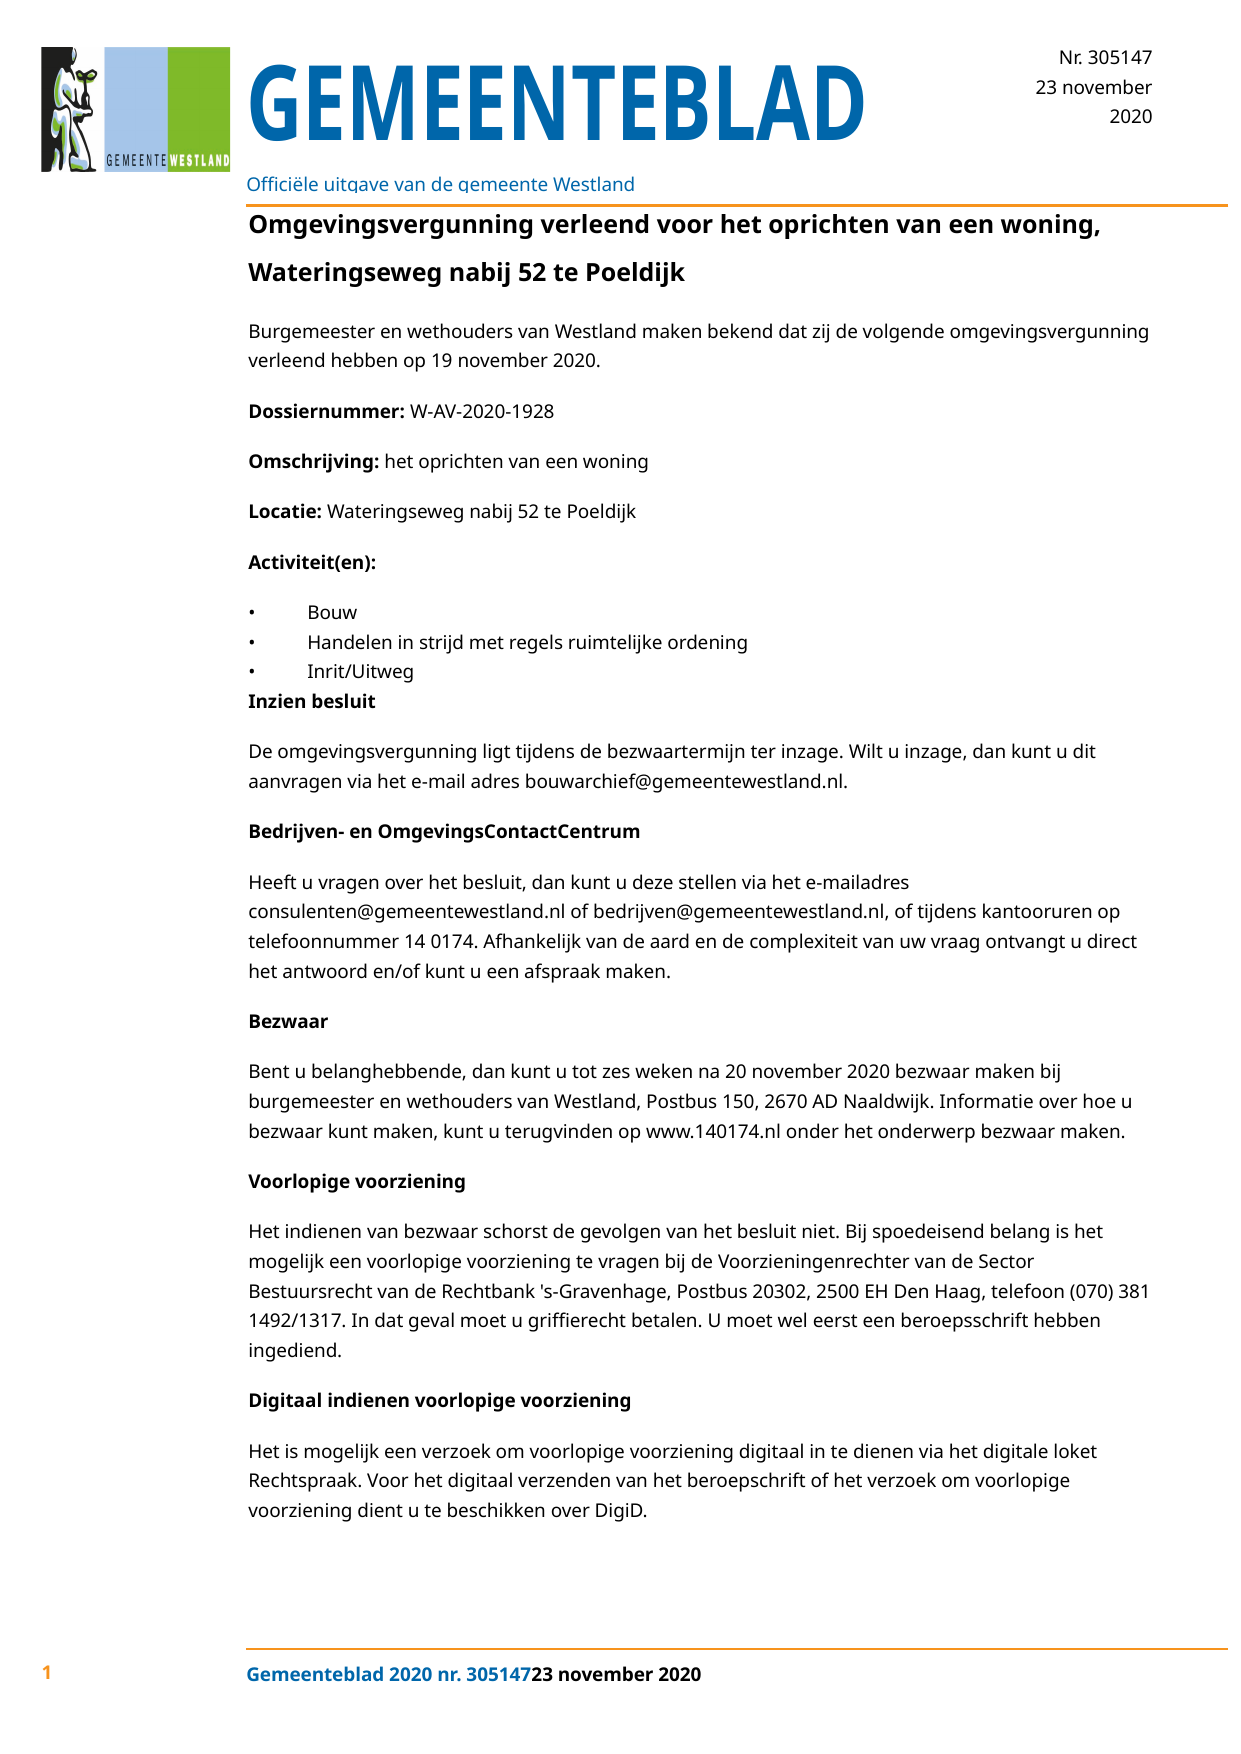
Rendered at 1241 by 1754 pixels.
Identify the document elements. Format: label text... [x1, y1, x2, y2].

text Dossiernummer: W-AV-2020-1928 [248, 398, 1152, 424]
text Omschrijving: het oprichten van een woning [248, 448, 1152, 474]
text Activiteit(en): [248, 549, 1152, 575]
text Digitaal indienen voorlopige voorziening [248, 1387, 1152, 1413]
text Omgevingsvergunning verleend voor het oprichten van een woning, Wateringseweg nabij 52 te Poeldijk [248, 207, 1152, 288]
text Heeft u vragen over het besluit, dan kunt u deze stellen via het e-mailadres consulenten@gemeentewestland.nl of bedrijven@gemeentewestland.nl, of tijdens kantooruren op telefoonnummer 14 0174. Afhankelijk van de aard en de complexiteit van uw vraag ontvangt u direct het antwoord en/of kunt u een afspraak maken. [248, 869, 1152, 984]
list Bouw [248, 599, 1152, 625]
text Locatie: Wateringseweg nabij 52 te Poeldijk [248, 499, 1152, 524]
picture [41, 47, 231, 172]
text De omgevingsvergunning ligt tijdens de bezwaartermijn ter inzage. Wilt u inzage, dan kunt u dit aanvragen via het e-mail adres bouwarchief@gemeentewestland.nl. [248, 739, 1152, 794]
list Inrit/Uitweg [248, 659, 1152, 684]
text Voorlopige voorziening [248, 1168, 1152, 1194]
list Handelen in strijd met regels ruimtelijke ordening [248, 629, 1152, 655]
text Inzien besluit [248, 688, 1152, 714]
text Bezwaar [248, 1008, 1152, 1034]
text Bent u belanghebbende, dan kunt u tot zes weken na 20 november 2020 bezwaar maken bij burgemeester en wethouders van Westland, Postbus 150, 2670 AD Naaldwijk. Informatie over hoe u bezwaar kunt maken, kunt u terugvinden op www.140174.nl onder het onderwerp bezwaar maken. [248, 1059, 1152, 1144]
text Burgemeester en wethouders van Westland maken bekend dat zij de volgende omgevingsvergunning verleend hebben op 19 november 2020. [248, 318, 1152, 373]
text Het indienen van bezwaar schorst de gevolgen van het besluit niet. Bij spoedeisend belang is het mogelijk een voorlopige voorziening te vragen bij de Voorzieningenrechter van de Sector Bestuursrecht van de Rechtbank 's-Gravenhage, Postbus 20302, 2500 EH Den Haag, telefoon (070) 381 1492/1317. In dat geval moet u griffierecht betalen. U moet wel eerst een beroepsschrift hebben ingediend. [248, 1219, 1152, 1363]
text Het is mogelijk een verzoek om voorlopige voorziening digitaal in te dienen via het digitale loket Rechtspraak. Voor het digitaal verzenden van het beroepschrift of het verzoek om voorlopige voorziening dient u te beschikken over DigiD. [248, 1438, 1152, 1523]
text Bedrijven- en OmgevingsContactCentrum [248, 819, 1152, 844]
